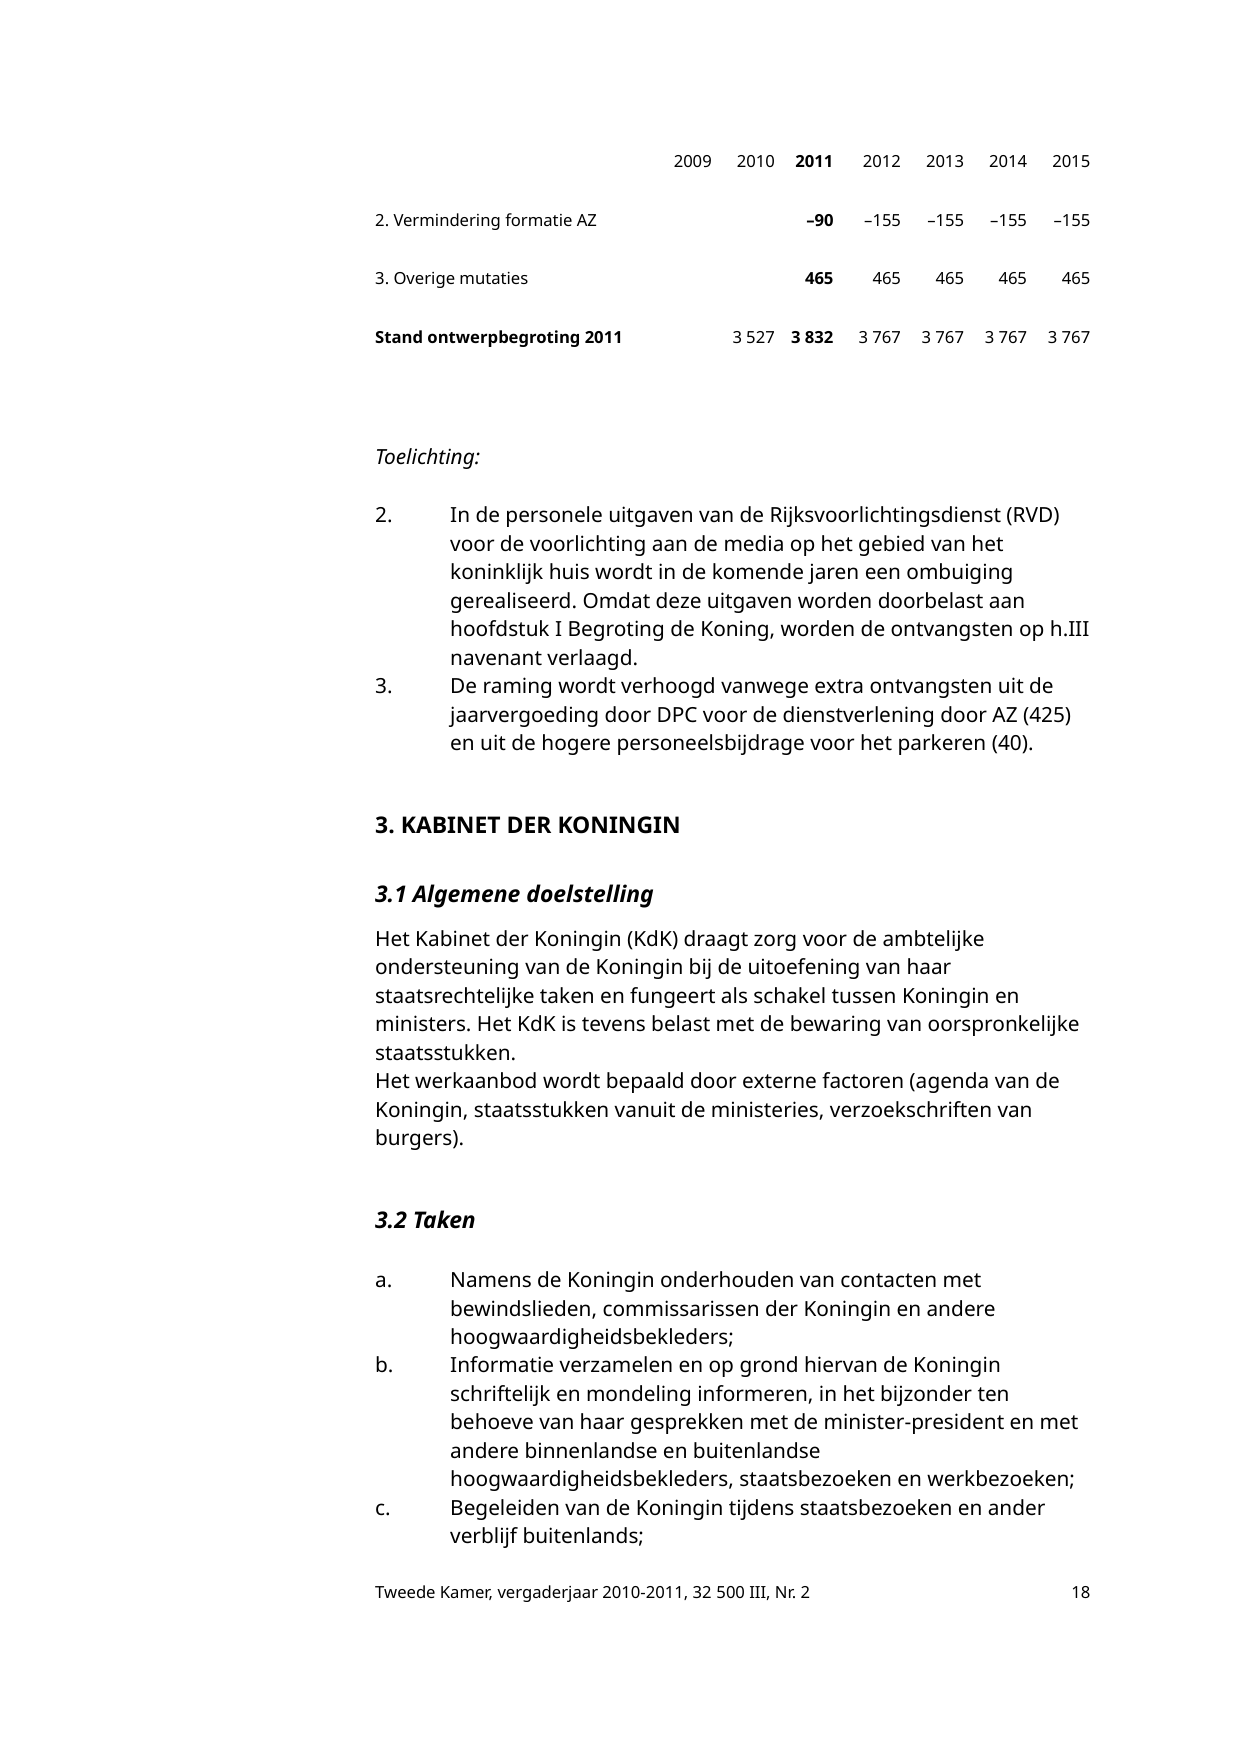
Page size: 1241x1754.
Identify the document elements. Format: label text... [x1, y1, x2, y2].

table_cell 465 [1027, 267, 1090, 325]
table_cell 3 527 [711, 325, 774, 384]
table_header 2010 [711, 150, 774, 208]
table_cell –155 [1027, 209, 1090, 267]
text Toelichting: [375, 442, 1090, 471]
table_header 2014 [964, 150, 1027, 208]
table_header 2013 [901, 150, 964, 208]
table_cell 3 767 [964, 325, 1027, 384]
list Namens de Koningin onderhouden van contacten met bewindslieden, commissarissen der Koningin en andere hoogwaardigheidsbekleders; [375, 1265, 1090, 1351]
table_header 2012 [838, 150, 901, 208]
table_cell [648, 267, 711, 325]
subtitle 3.2 Taken [375, 1204, 1090, 1235]
table_cell 3 767 [901, 325, 964, 384]
table_cell 3 767 [1027, 325, 1090, 384]
table_cell 3. Overige mutaties [375, 267, 648, 325]
table_cell [711, 209, 774, 267]
table_header [375, 150, 648, 208]
subtitle 3.1 Algemene doelstelling [375, 878, 1090, 909]
table_cell 465 [901, 267, 964, 325]
table_cell 465 [775, 267, 838, 325]
table_cell 465 [838, 267, 901, 325]
table_cell Stand ontwerpbegroting 2011 [375, 325, 648, 384]
table_cell 3 832 [775, 325, 838, 384]
table_cell –155 [964, 209, 1027, 267]
text Het werkaanbod wordt bepaald door externe factoren (agenda van de Koningin, staatsstukken vanuit de ministeries, verzoekschriften van burgers). [375, 1066, 1090, 1152]
table_header 2011 [775, 150, 838, 208]
table_header 2015 [1027, 150, 1090, 208]
table_cell [711, 267, 774, 325]
table_cell [648, 325, 711, 384]
text Het Kabinet der Koningin (KdK) draagt zorg voor de ambtelijke ondersteuning van de Koningin bij de uitoefening van haar staatsrechtelijke taken en fungeert als schakel tussen Koningin en ministers. Het KdK is tevens belast met de bewaring van oorspronkelijke staatsstukken. [375, 924, 1090, 1066]
table_header 2009 [648, 150, 711, 208]
table_cell 3 767 [838, 325, 901, 384]
table_cell 465 [964, 267, 1027, 325]
table_cell –155 [838, 209, 901, 267]
table_cell –155 [901, 209, 964, 267]
list In de personele uitgaven van de Rijksvoorlichtingsdienst (RVD) voor de voorlichting aan de media op het gebied van het koninklijk huis wordt in de komende jaren een ombuiging gerealiseerd. Omdat deze uitgaven worden doorbelast aan hoofdstuk I Begroting de Koning, worden de ontvangsten op h.III navenant verlaagd. [375, 501, 1090, 671]
subtitle 3. KABINET DER KONINGIN [375, 809, 1090, 840]
table_cell 2. Vermindering formatie AZ [375, 209, 648, 267]
list De raming wordt verhoogd vanwege extra ontvangsten uit de jaarvergoeding door DPC voor de dienstverlening door AZ (425) en uit de hogere personeelsbijdrage voor het parkeren (40). [375, 671, 1090, 757]
list Informatie verzamelen en op grond hiervan de Koningin schriftelijk en mondeling informeren, in het bijzonder ten behoeve van haar gesprekken met de minister-president en met andere binnenlandse en buitenlandse hoogwaardigheidsbekleders, staatsbezoeken en werkbezoeken; [375, 1351, 1090, 1493]
list Begeleiden van de Koningin tijdens staatsbezoeken en ander verblijf buitenlands; [375, 1493, 1090, 1550]
table_cell [648, 209, 711, 267]
table_cell –90 [775, 209, 838, 267]
